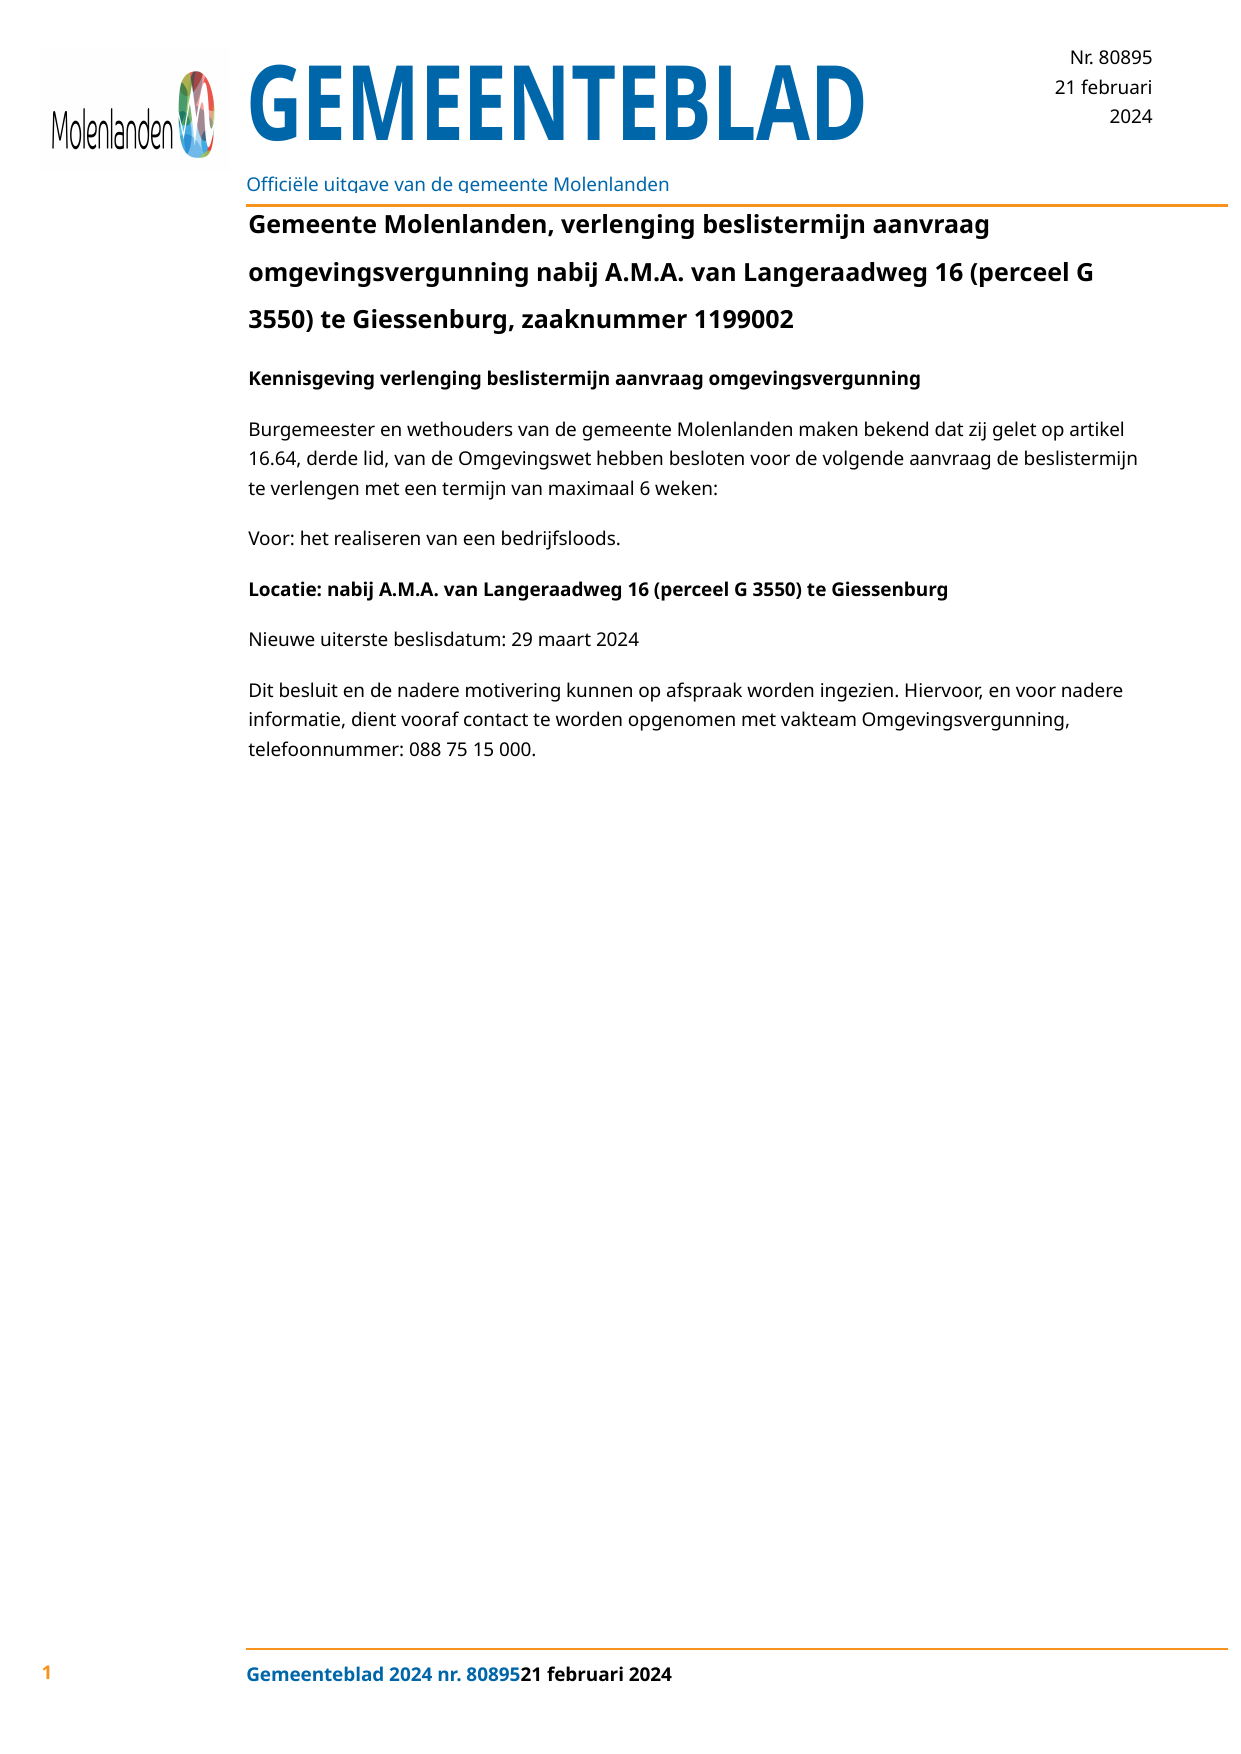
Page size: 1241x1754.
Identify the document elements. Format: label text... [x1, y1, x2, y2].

text Voor: het realiseren van een bedrijfsloods. [248, 526, 1152, 551]
text Gemeente Molenlanden, verlenging beslistermijn aanvraag omgevingsvergunning nabij A.M.A. van Langeraadweg 16 (perceel G 3550) te Giessenburg, zaaknummer 1199002 [248, 207, 1152, 336]
text Burgemeester en wethouders van de gemeente Molenlanden maken bekend dat zij gelet op artikel 16.64, derde lid, van de Omgevingswet hebben besloten voor de volgende aanvraag de beslistermijn te verlengen met een termijn van maximaal 6 weken: [248, 416, 1152, 501]
picture [41, 47, 231, 172]
text Dit besluit en de nadere motivering kunnen op afspraak worden ingezien. Hiervoor, en voor nadere informatie, dient vooraf contact te worden opgenomen met vakteam Omgevingsvergunning, telefoonnummer: 088 75 15 000. [248, 677, 1152, 762]
text Locatie: nabij A.M.A. van Langeraadweg 16 (perceel G 3550) te Giessenburg [248, 576, 1152, 602]
text Kennisgeving verlenging beslistermijn aanvraag omgevingsvergunning [248, 366, 1152, 391]
text Nieuwe uiterste beslisdatum: 29 maart 2024 [248, 626, 1152, 652]
